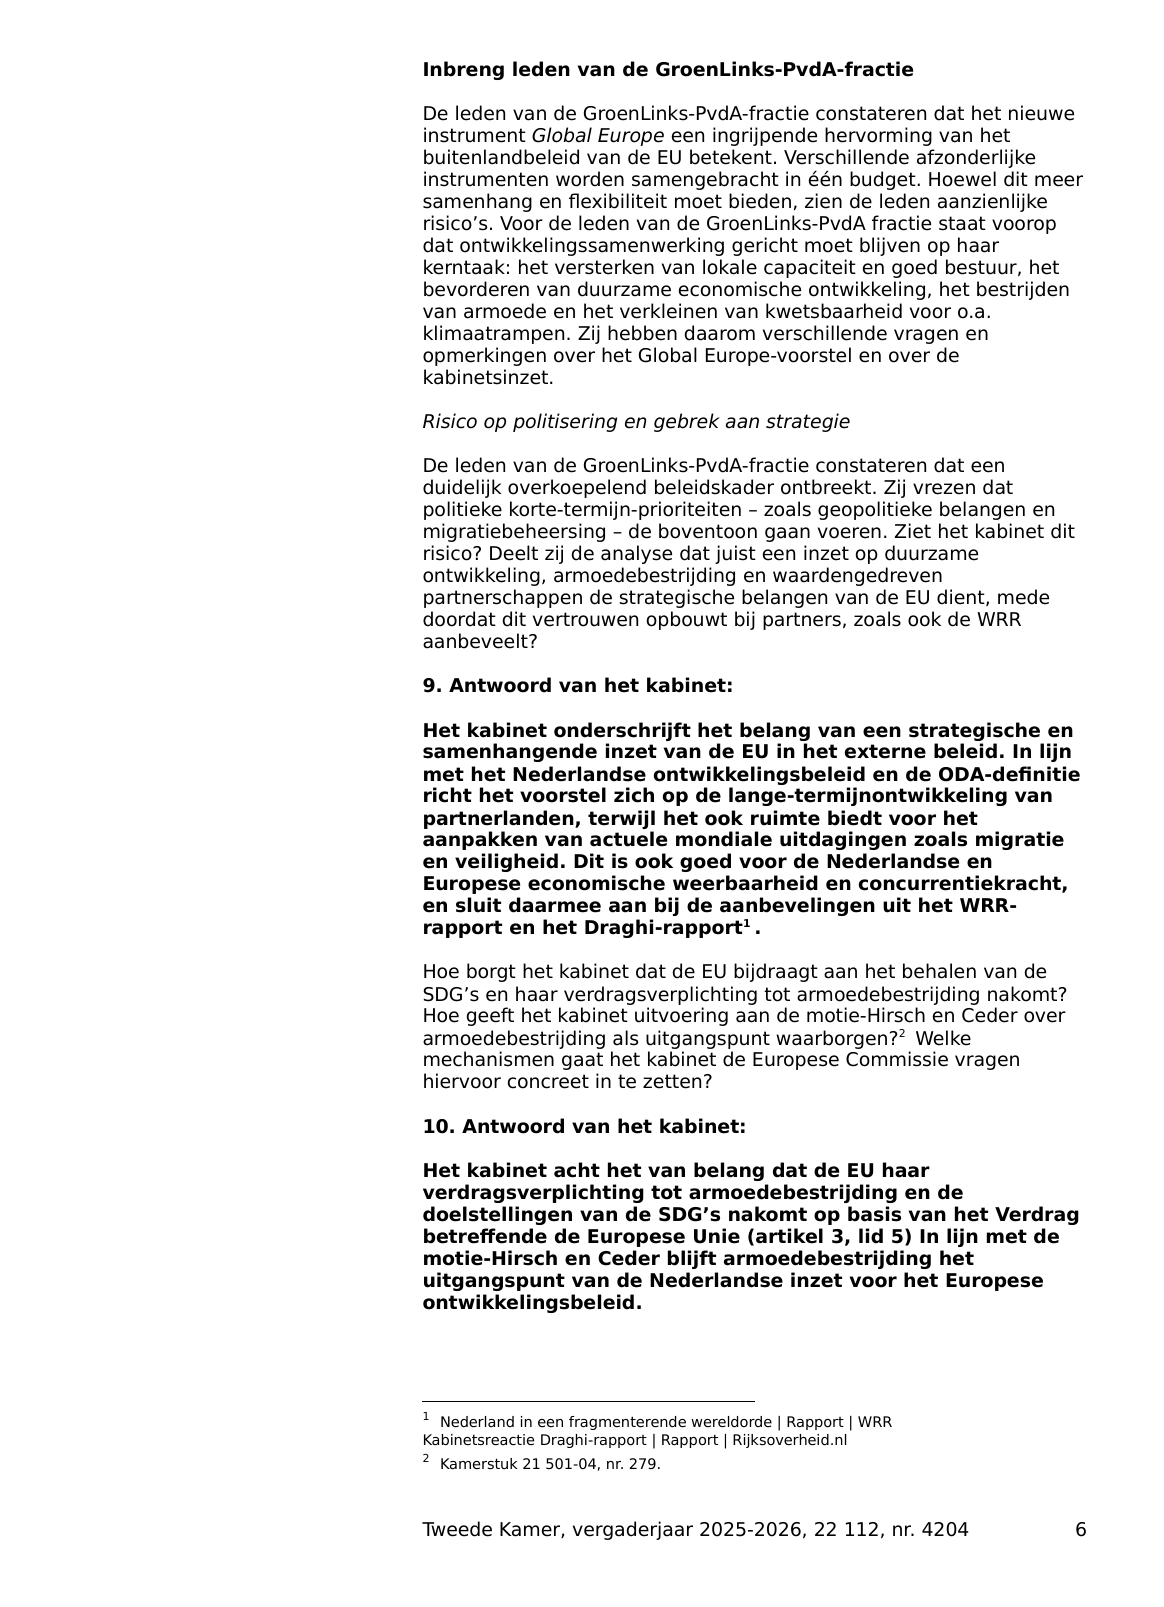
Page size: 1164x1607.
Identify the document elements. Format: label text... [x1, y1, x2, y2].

text Kamerstuk 21 501-04, nr. 279. [422, 1452, 1087, 1474]
text Nederland in een fragmenterende wereldorde | Rapport | WRR [422, 1410, 1087, 1432]
text Hoe borgt het kabinet dat de EU bijdraagt aan het behalen van de SDG’s en haar verdragsverplichting tot armoedebestrijding nakomt? Hoe geeft het kabinet uitvoering aan de motie-Hirsch en Ceder over armoedebestrijding als uitgangspunt waarborgen? Welke mechanismen gaat het kabinet de Europese Commissie vragen hiervoor concreet in te zetten? [422, 961, 1087, 1093]
text Kabinetsreactie Draghi-rapport | Rapport | Rijksoverheid.nl [422, 1432, 1087, 1449]
subtitle Risico op politisering en gebrek aan strategie [422, 411, 1087, 433]
text De leden van de GroenLinks-PvdA-fractie constateren dat het nieuwe instrument Global Europe een ingrijpende hervorming van het buitenlandbeleid van de EU betekent. Verschillende afzonderlijke instrumenten worden samengebracht in één budget. Hoewel dit meer samenhang en flexibiliteit moet bieden, zien de leden aanzienlijke risico’s. Voor de leden van de GroenLinks-PvdA fractie staat voorop dat ontwikkelingssamenwerking gericht moet blijven op haar kerntaak: het versterken van lokale capaciteit en goed bestuur, het bevorderen van duurzame economische ontwikkeling, het bestrijden van armoede en het verkleinen van kwetsbaarheid voor o.a. klimaatrampen. Zij hebben daarom verschillende vragen en opmerkingen over het Global Europe-voorstel en over de kabinetsinzet. [422, 103, 1087, 389]
text Het kabinet acht het van belang dat de EU haar verdragsverplichting tot armoedebestrijding en de doelstellingen van de SDG’s nakomt op basis van het Verdrag betreffende de Europese Unie (artikel 3, lid 5) In lijn met de motie-Hirsch en Ceder blijft armoedebestrijding het uitgangspunt van de Nederlandse inzet voor het Europese ontwikkelingsbeleid. [422, 1160, 1087, 1313]
subtitle 10. Antwoord van het kabinet: [422, 1116, 1087, 1137]
subtitle Inbreng leden van de GroenLinks-PvdA-fractie [422, 59, 1087, 81]
subtitle 9. Antwoord van het kabinet: [422, 675, 1087, 697]
text Het kabinet onderschrijft het belang van een strategische en samenhangende inzet van de EU in het externe beleid. In lijn met het Nederlandse ontwikkelingsbeleid en de ODA-definitie richt het voorstel zich op de lange-termijnontwikkeling van partnerlanden, terwijl het ook ruimte biedt voor het aanpakken van actuele mondiale uitdagingen zoals migratie en veiligheid. Dit is ook goed voor de Nederlandse en Europese economische weerbaarheid en concurrentiekracht, en sluit daarmee aan bij de aanbevelingen uit het WRR-rapport en het Draghi-rapport. [422, 719, 1087, 939]
text De leden van de GroenLinks-PvdA-fractie constateren dat een duidelijk overkoepelend beleidskader ontbreekt. Zij vrezen dat politieke korte-termijn-prioriteiten – zoals geopolitieke belangen en migratiebeheersing – de boventoon gaan voeren. Ziet het kabinet dit risico? Deelt zij de analyse dat juist een inzet op duurzame ontwikkeling, armoedebestrijding en waardengedreven partnerschappen de strategische belangen van de EU dient, mede doordat dit vertrouwen opbouwt bij partners, zoals ook de WRR aanbeveelt? [422, 455, 1087, 653]
